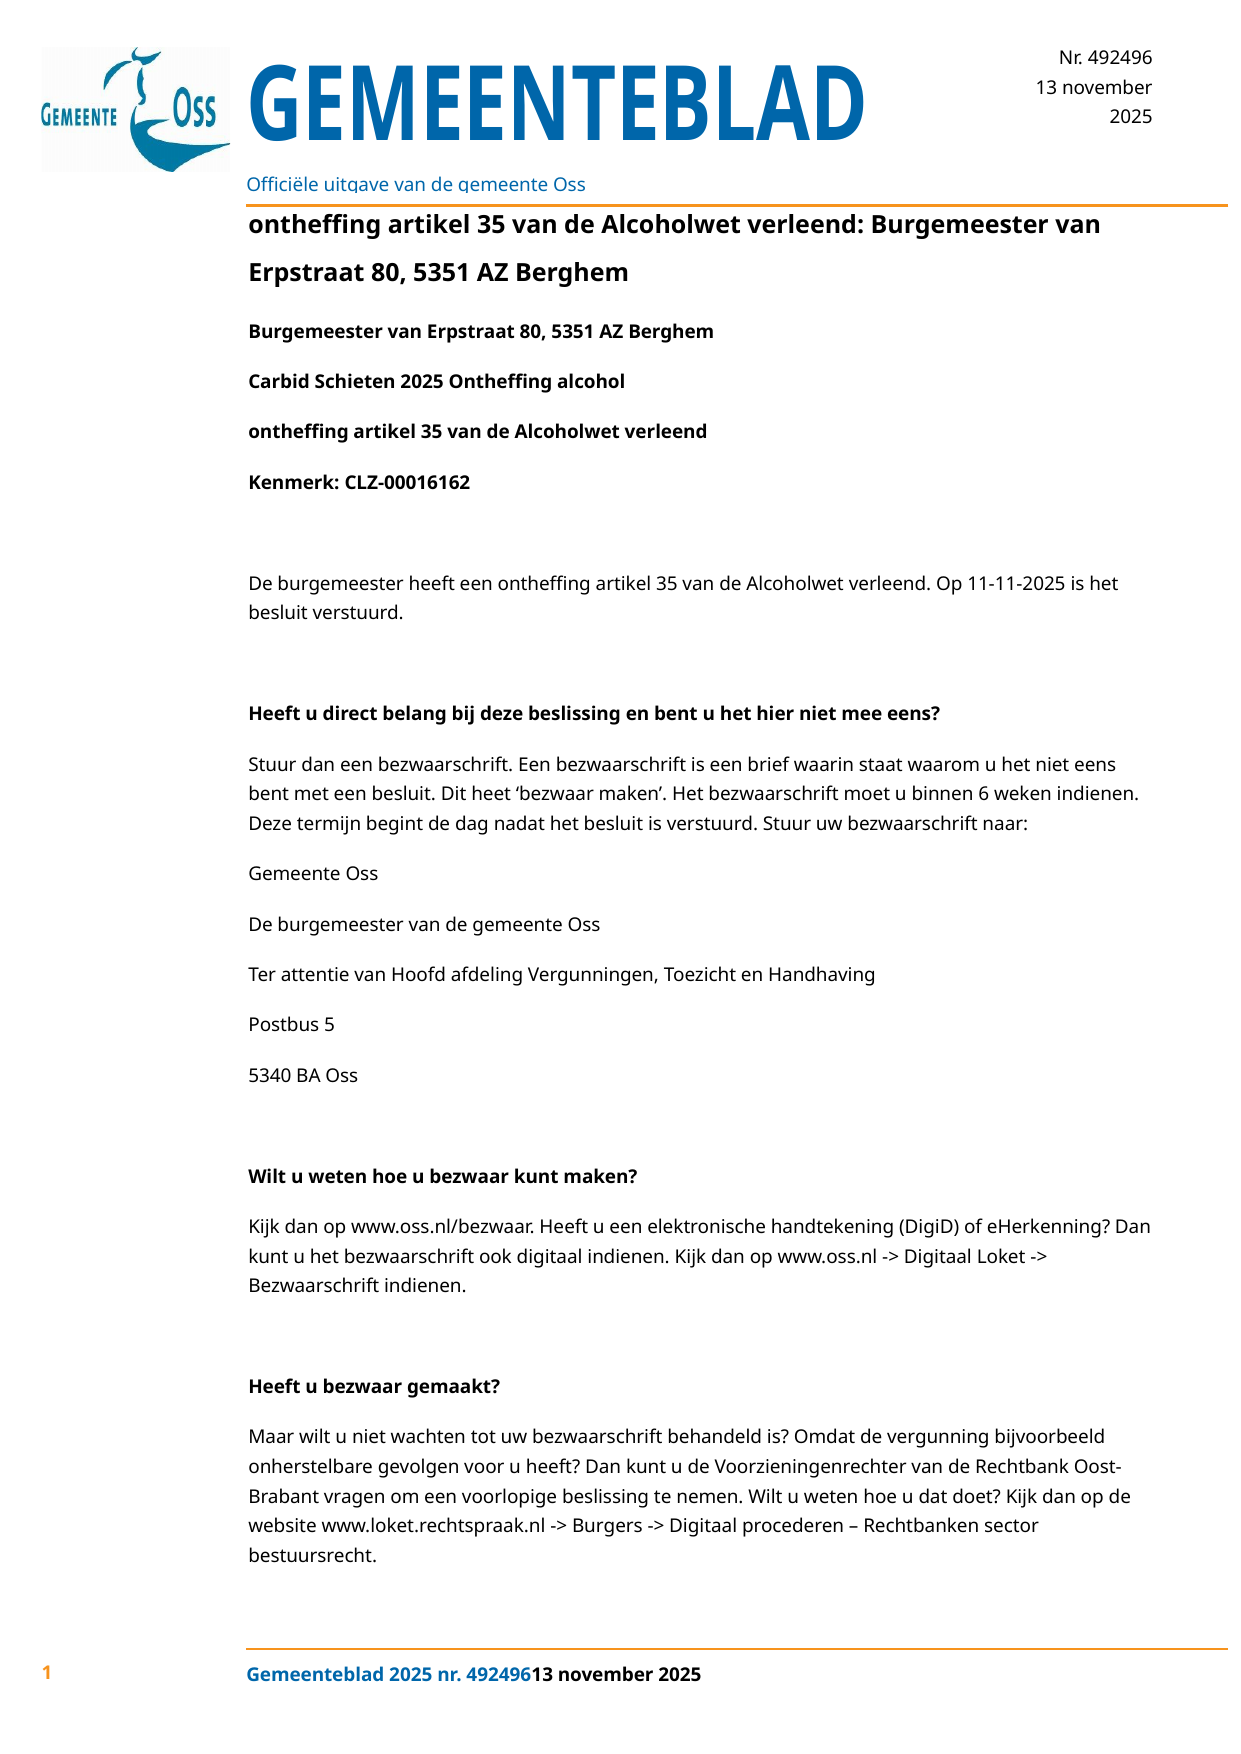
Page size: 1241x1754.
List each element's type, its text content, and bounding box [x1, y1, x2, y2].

text Gemeente Oss [248, 860, 1152, 886]
text Ter attentie van Hoofd afdeling Vergunningen, Toezicht en Handhaving [248, 961, 1152, 987]
text De burgemeester heeft een ontheffing artikel 35 van de Alcoholwet verleend. Op 11-11-2025 is het besluit verstuurd. [248, 570, 1152, 625]
text Maar wilt u niet wachten tot uw bezwaarschrift behandeld is? Omdat de vergunning bijvoorbeeld onherstelbare gevolgen voor u heeft? Dan kunt u de Voorzieningenrechter van de Rechtbank Oost-Brabant vragen om een voorlopige beslissing te nemen. Wilt u weten hoe u dat doet? Kijk dan op de website www.loket.rechtspraak.nl -> Burgers -> Digitaal procederen – Rechtbanken sector bestuursrecht. [248, 1424, 1152, 1568]
text Kenmerk: CLZ-00016162 [248, 469, 1152, 495]
text Kijk dan op www.oss.nl/bezwaar. Heeft u een elektronische handtekening (DigiD) of eHerkenning? Dan kunt u het bezwaarschrift ook digitaal indienen. Kijk dan op www.oss.nl -> Digitaal Loket -> Bezwaarschrift indienen. [248, 1213, 1152, 1298]
text Burgemeester van Erpstraat 80, 5351 AZ Berghem [248, 318, 1152, 344]
text Carbid Schieten 2025 Ontheffing alcohol [248, 368, 1152, 394]
text Stuur dan een bezwaarschrift. Een bezwaarschrift is een brief waarin staat waarom u het niet eens bent met een besluit. Dit heet ‘bezwaar maken’. Het bezwaarschrift moet u binnen 6 weken indienen. Deze termijn begint de dag nadat het besluit is verstuurd. Stuur uw bezwaarschrift naar: [248, 751, 1152, 836]
text Heeft u direct belang bij deze beslissing en bent u het hier niet mee eens? [248, 700, 1152, 726]
text 5340 BA Oss [248, 1062, 1152, 1088]
text ontheffing artikel 35 van de Alcoholwet verleend [248, 419, 1152, 444]
text De burgemeester van de gemeente Oss [248, 911, 1152, 937]
picture [41, 47, 231, 172]
text Wilt u weten hoe u bezwaar kunt maken? [248, 1163, 1152, 1189]
text Heeft u bezwaar gemaakt? [248, 1373, 1152, 1399]
text Postbus 5 [248, 1012, 1152, 1037]
text ontheffing artikel 35 van de Alcoholwet verleend: Burgemeester van Erpstraat 80, 5351 AZ Berghem [248, 207, 1152, 288]
